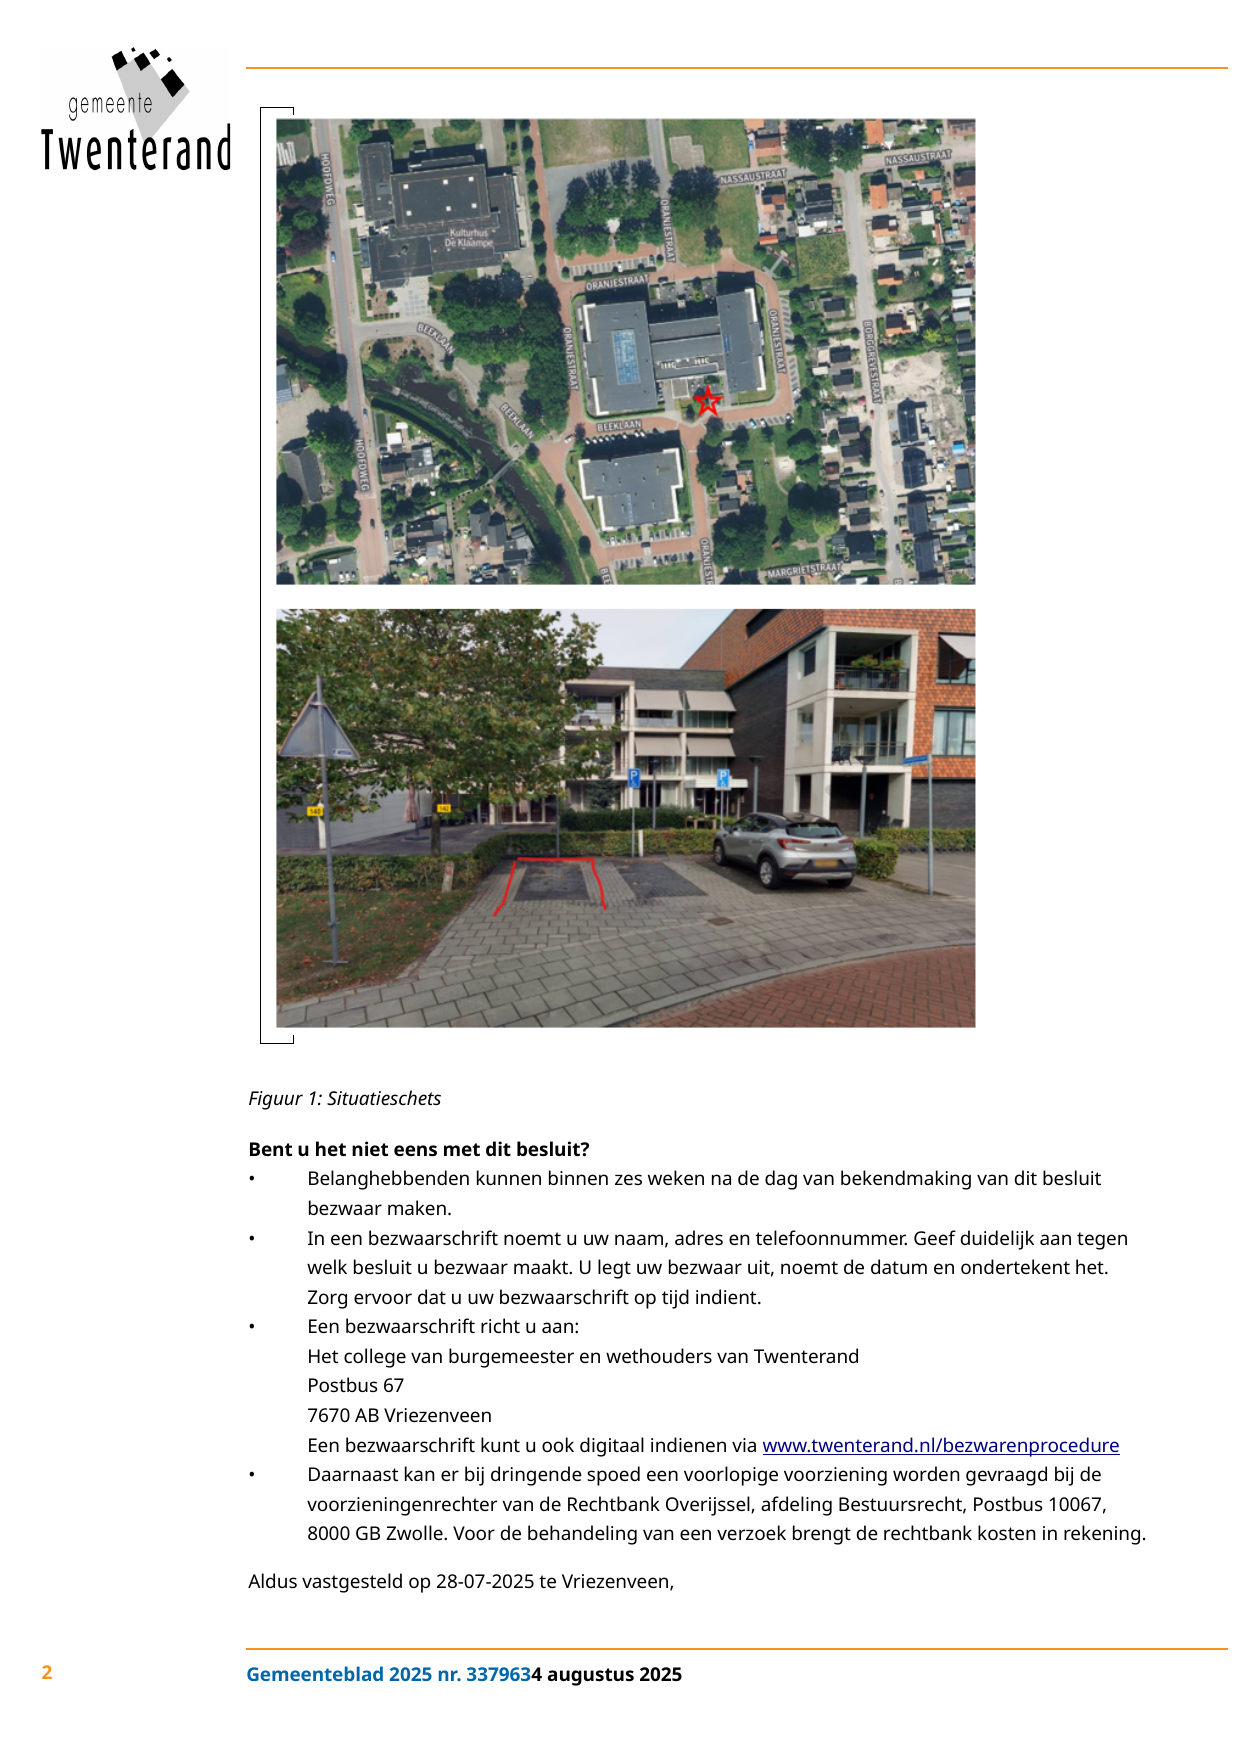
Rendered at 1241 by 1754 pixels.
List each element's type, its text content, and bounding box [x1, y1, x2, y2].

picture [41, 47, 231, 172]
list 7670 AB Vriezenveen [248, 1402, 1152, 1428]
text Figuur 1: Situatieschets [248, 1086, 1152, 1111]
text Bent u het niet eens met dit besluit? [248, 1136, 1152, 1162]
list Belanghebbenden kunnen binnen zes weken na de dag van bekendmaking van dit besluit bezwaar maken. [248, 1166, 1152, 1221]
text Aldus vastgesteld op 28-07-2025 te Vriezenveen, [248, 1568, 1152, 1594]
list Postbus 67 [248, 1373, 1152, 1398]
list Een bezwaarschrift richt u aan: [248, 1313, 1152, 1339]
list In een bezwaarschrift noemt u uw naam, adres en telefoonnummer. Geef duidelijk aan tegen welk besluit u bezwaar maakt. U legt uw bezwaar uit, noemt de datum en ondertekent het. Zorg ervoor dat u uw bezwaarschrift op tijd indient. [248, 1225, 1152, 1310]
list Daarnaast kan er bij dringende spoed een voorlopige voorziening worden gevraagd bij de voorzieningenrechter van de Rechtbank Overijssel, afdeling Bestuursrecht, Postbus 10067, 8000 GB Zwolle. Voor de behandeling van een verzoek brengt de rechtbank kosten in rekening. [248, 1461, 1152, 1546]
list Een bezwaarschrift kunt u ook digitaal indienen via www.twenterand.nl/bezwarenprocedure [248, 1432, 1152, 1458]
list Het college van burgemeester en wethouders van Twenterand [248, 1343, 1152, 1369]
picture [268, 115, 978, 1035]
